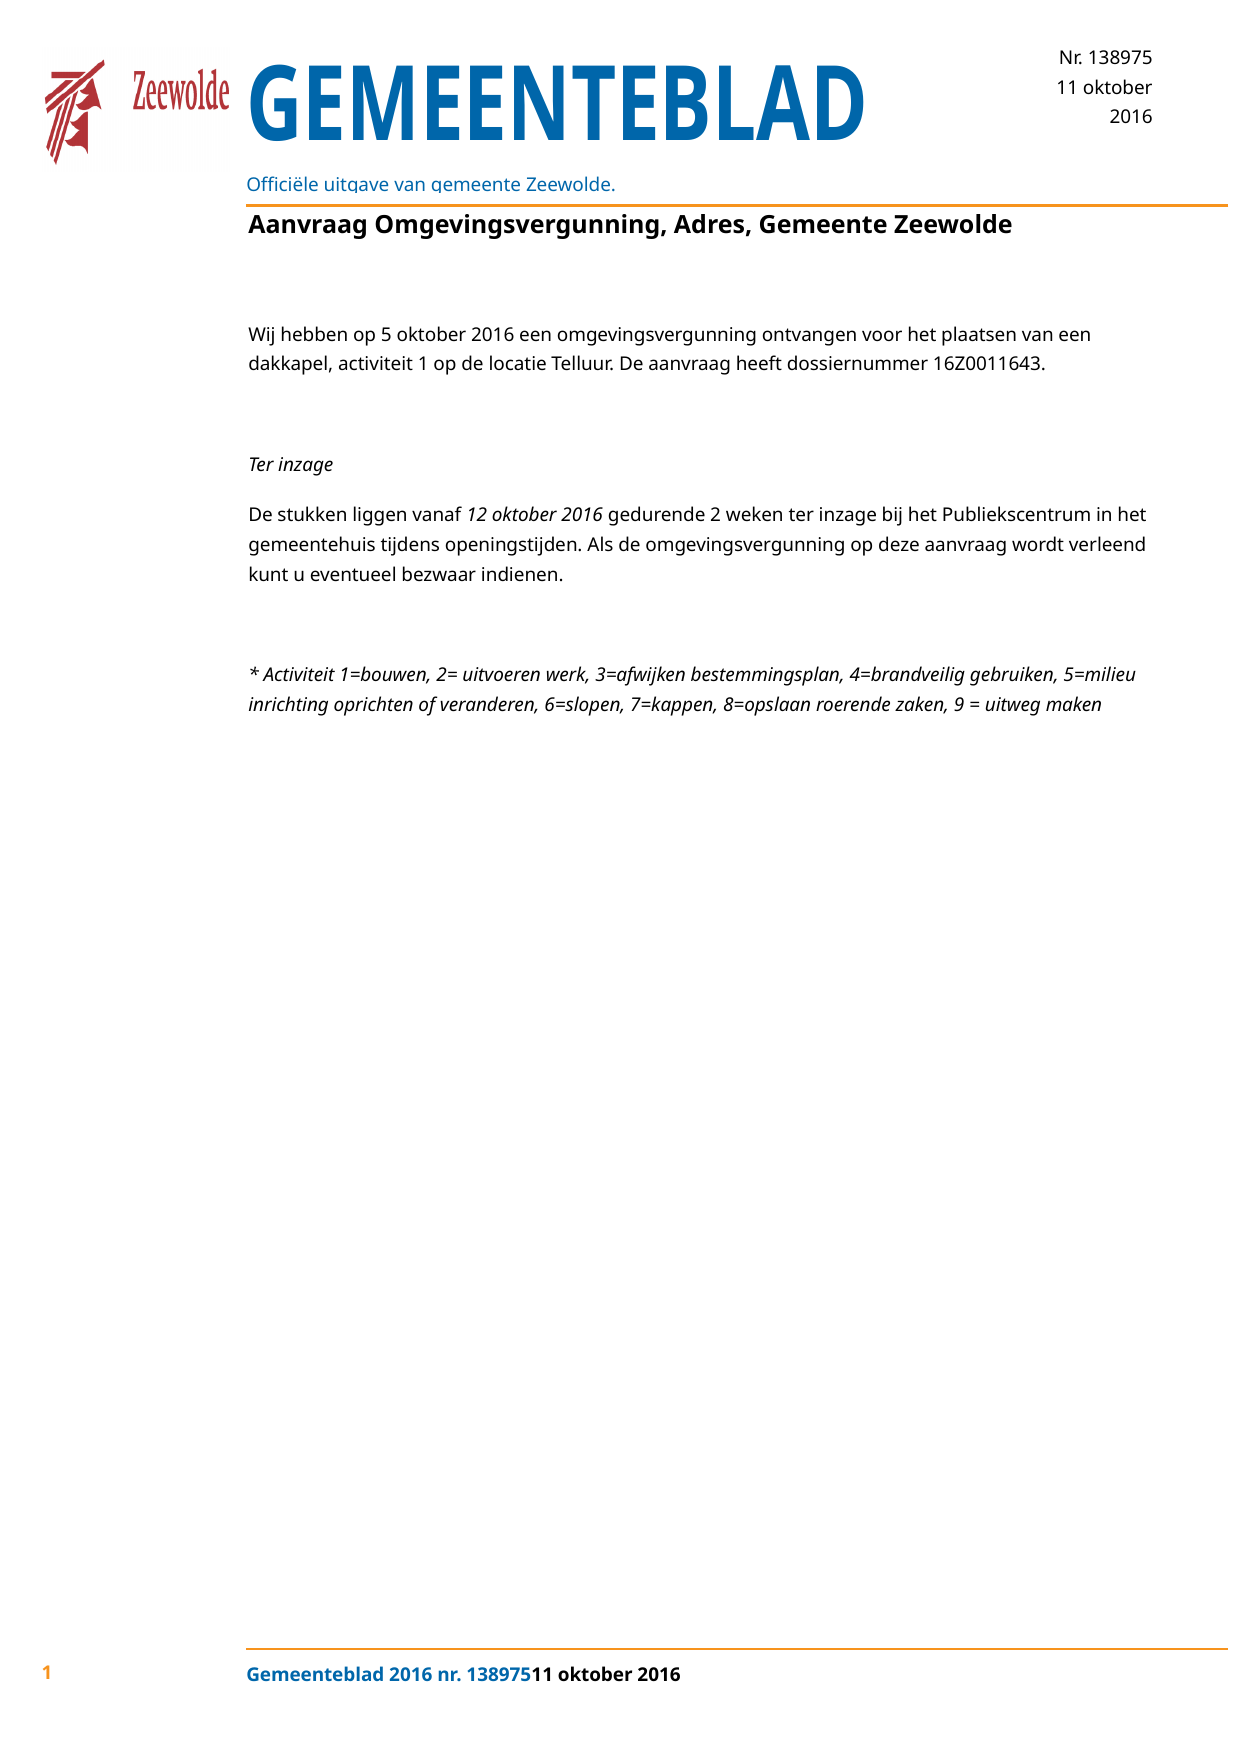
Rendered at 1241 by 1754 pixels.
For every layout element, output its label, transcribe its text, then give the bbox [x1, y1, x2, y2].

text De stukken liggen vanaf 12 oktober 2016 gedurende 2 weken ter inzage bij het Publiekscentrum in het gemeentehuis tijdens openingstijden. Als de omgevingsvergunning op deze aanvraag wordt verleend kunt u eventueel bezwaar indienen. [248, 502, 1152, 586]
text * Activiteit 1=bouwen, 2= uitvoeren werk, 3=afwijken bestemmingsplan, 4=brandveilig gebruiken, 5=milieu inrichting oprichten of veranderen, 6=slopen, 7=kappen, 8=opslaan roerende zaken, 9 = uitweg maken [248, 662, 1152, 717]
picture [41, 47, 231, 172]
text Wij hebben op 5 oktober 2016 een omgevingsvergunning ontvangen voor het plaatsen van een dakkapel, activiteit 1 op de locatie Telluur. De aanvraag heeft dossiernummer 16Z0011643. [248, 321, 1152, 376]
text Aanvraag Omgevingsvergunning, Adres, Gemeente Zeewolde [248, 207, 1152, 241]
text Ter inzage [248, 451, 1152, 477]
